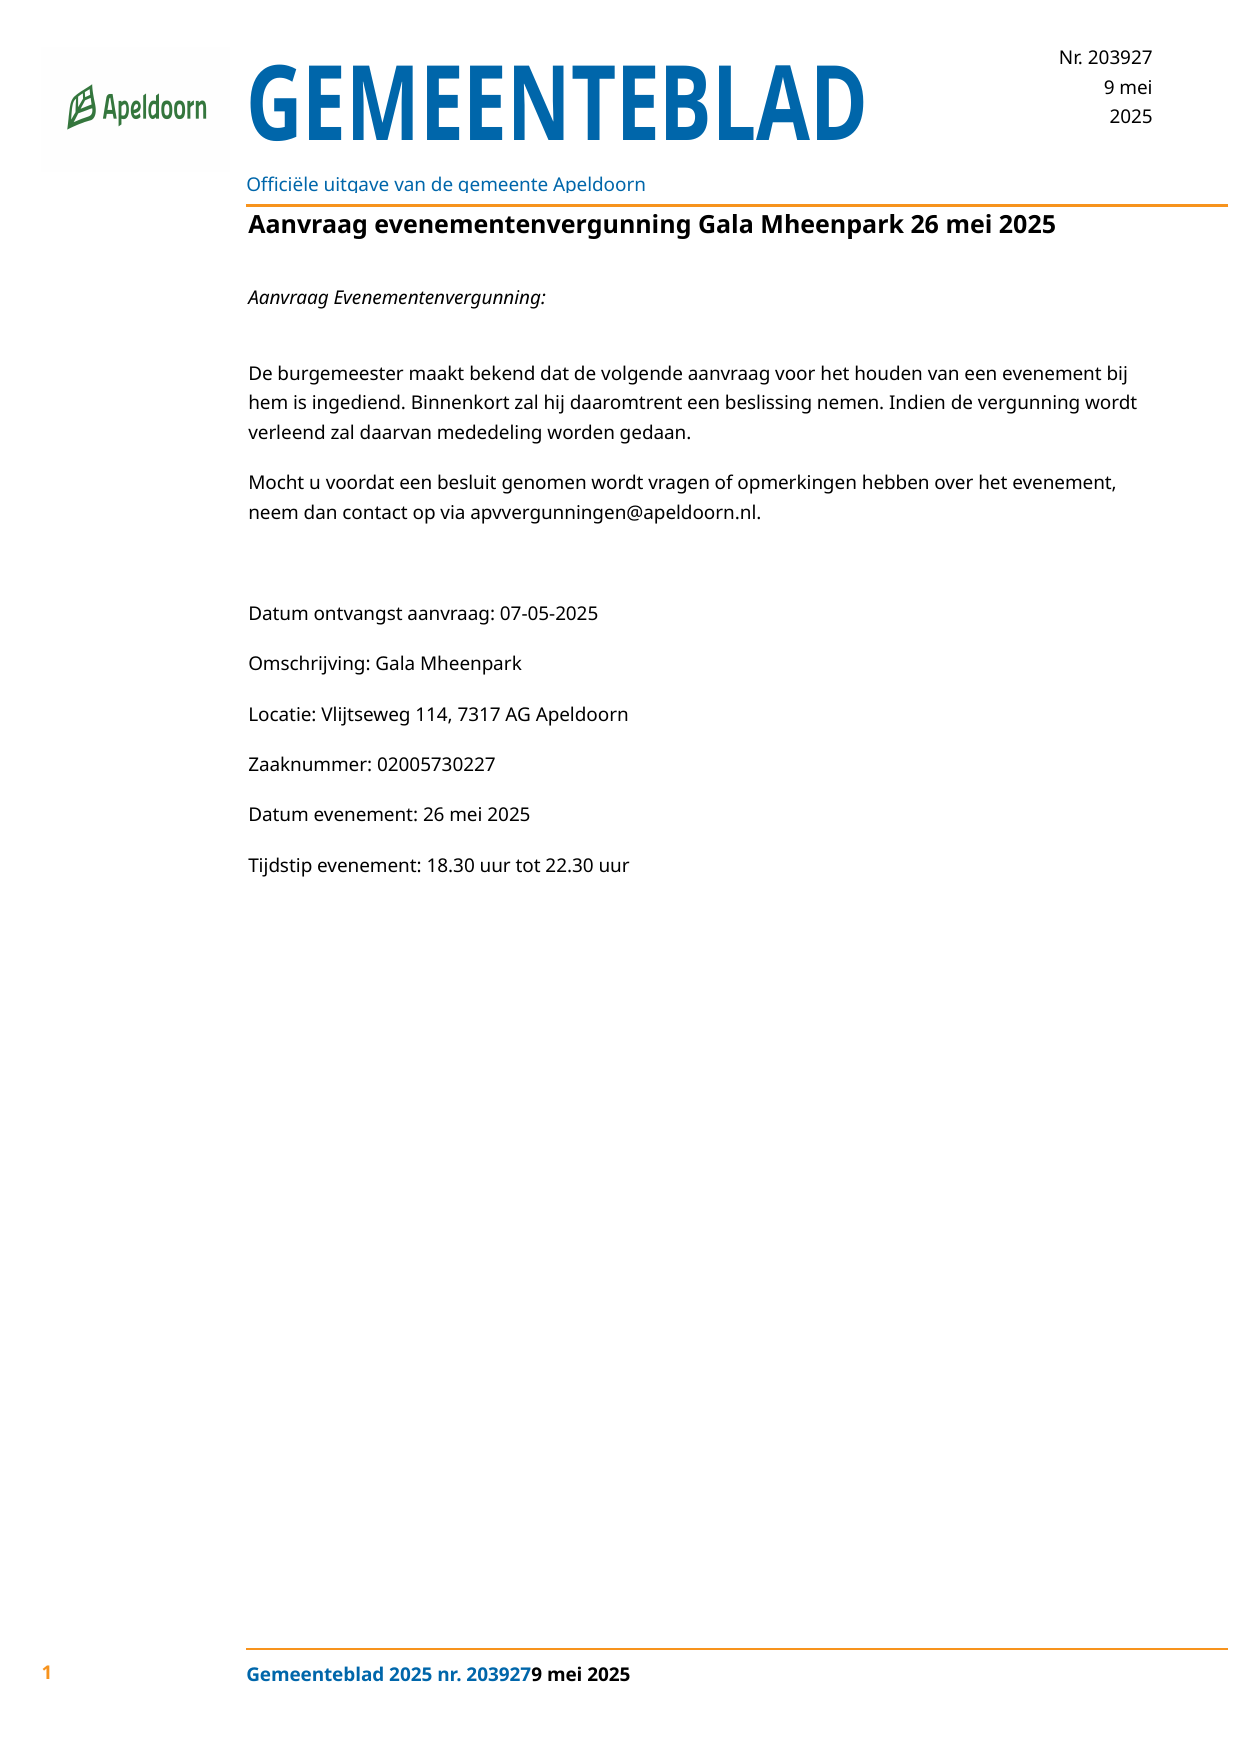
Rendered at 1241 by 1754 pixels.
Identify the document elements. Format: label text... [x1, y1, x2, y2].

text De burgemeester maakt bekend dat de volgende aanvraag voor het houden van een evenement bij hem is ingediend. Binnenkort zal hij daaromtrent een beslissing nemen. Indien de vergunning wordt verleend zal daarvan mededeling worden gedaan. [248, 360, 1152, 445]
text Locatie: Vlijtseweg 114, 7317 AG Apeldoorn [248, 701, 1152, 727]
picture [41, 47, 231, 172]
text Zaaknummer: 02005730227 [248, 751, 1152, 777]
text Datum evenement: 26 mei 2025 [248, 802, 1152, 827]
text Tijdstip evenement: 18.30 uur tot 22.30 uur [248, 852, 1152, 878]
text Aanvraag Evenementenvergunning: [248, 284, 1152, 309]
text Datum ontvangst aanvraag: 07-05-2025 [248, 600, 1152, 626]
text Mocht u voordat een besluit genomen wordt vragen of opmerkingen hebben over het evenement, neem dan contact op via apvvergunningen@apeldoorn.nl. [248, 469, 1152, 525]
text Omschrijving: Gala Mheenpark [248, 650, 1152, 676]
text Aanvraag evenementenvergunning Gala Mheenpark 26 mei 2025 [248, 207, 1152, 241]
